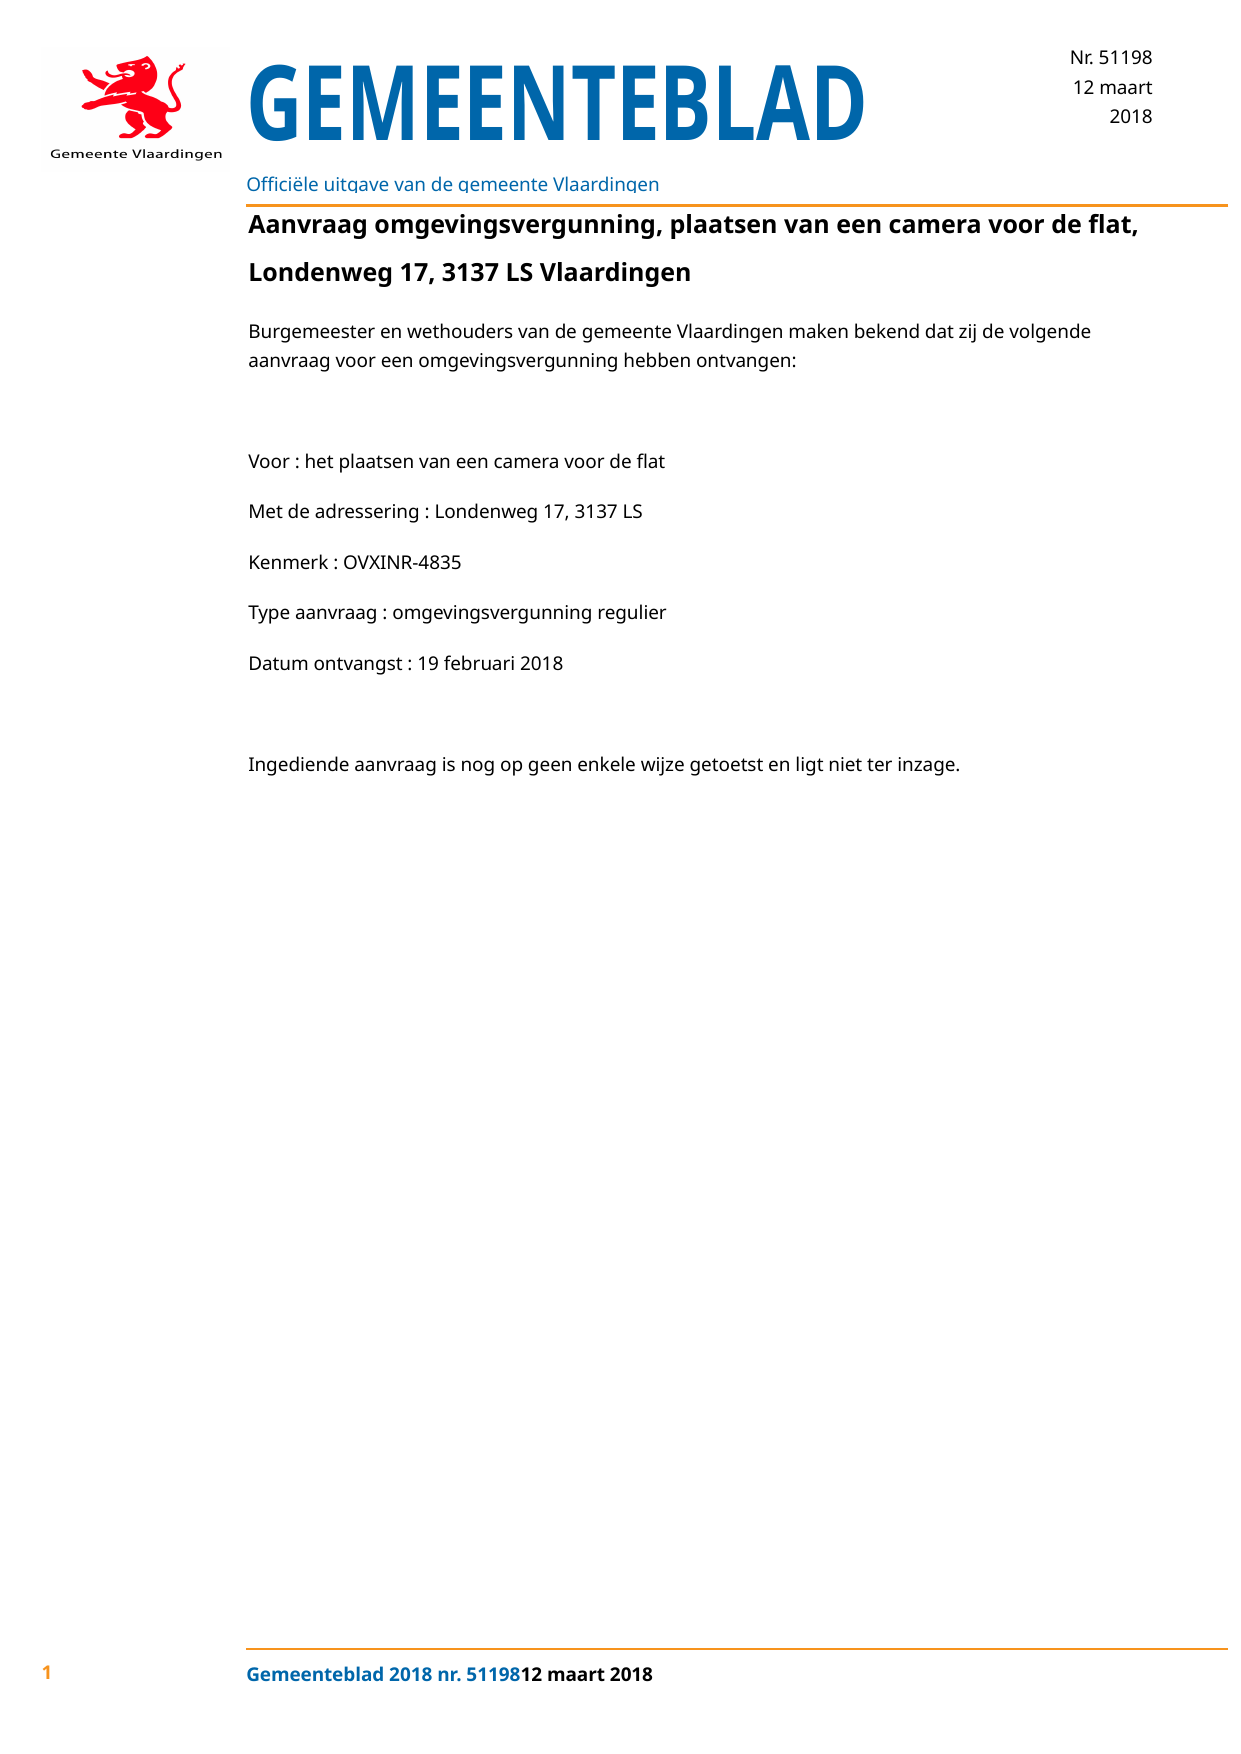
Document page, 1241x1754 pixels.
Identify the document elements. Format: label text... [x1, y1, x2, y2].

text Aanvraag omgevingsvergunning, plaatsen van een camera voor de flat, Londenweg 17, 3137 LS Vlaardingen [248, 207, 1152, 288]
text Kenmerk : OVXINR-4835 [248, 549, 1152, 575]
picture [41, 47, 231, 172]
text Voor : het plaatsen van een camera voor de flat [248, 448, 1152, 474]
text Burgemeester en wethouders van de gemeente Vlaardingen maken bekend dat zij de volgende aanvraag voor een omgevingsvergunning hebben ontvangen: [248, 318, 1152, 373]
text Datum ontvangst : 19 februari 2018 [248, 650, 1152, 676]
text Met de adressering : Londenweg 17, 3137 LS [248, 499, 1152, 524]
text Type aanvraag : omgevingsvergunning regulier [248, 599, 1152, 625]
text Ingediende aanvraag is nog op geen enkele wijze getoetst en ligt niet ter inzage. [248, 751, 1152, 777]
